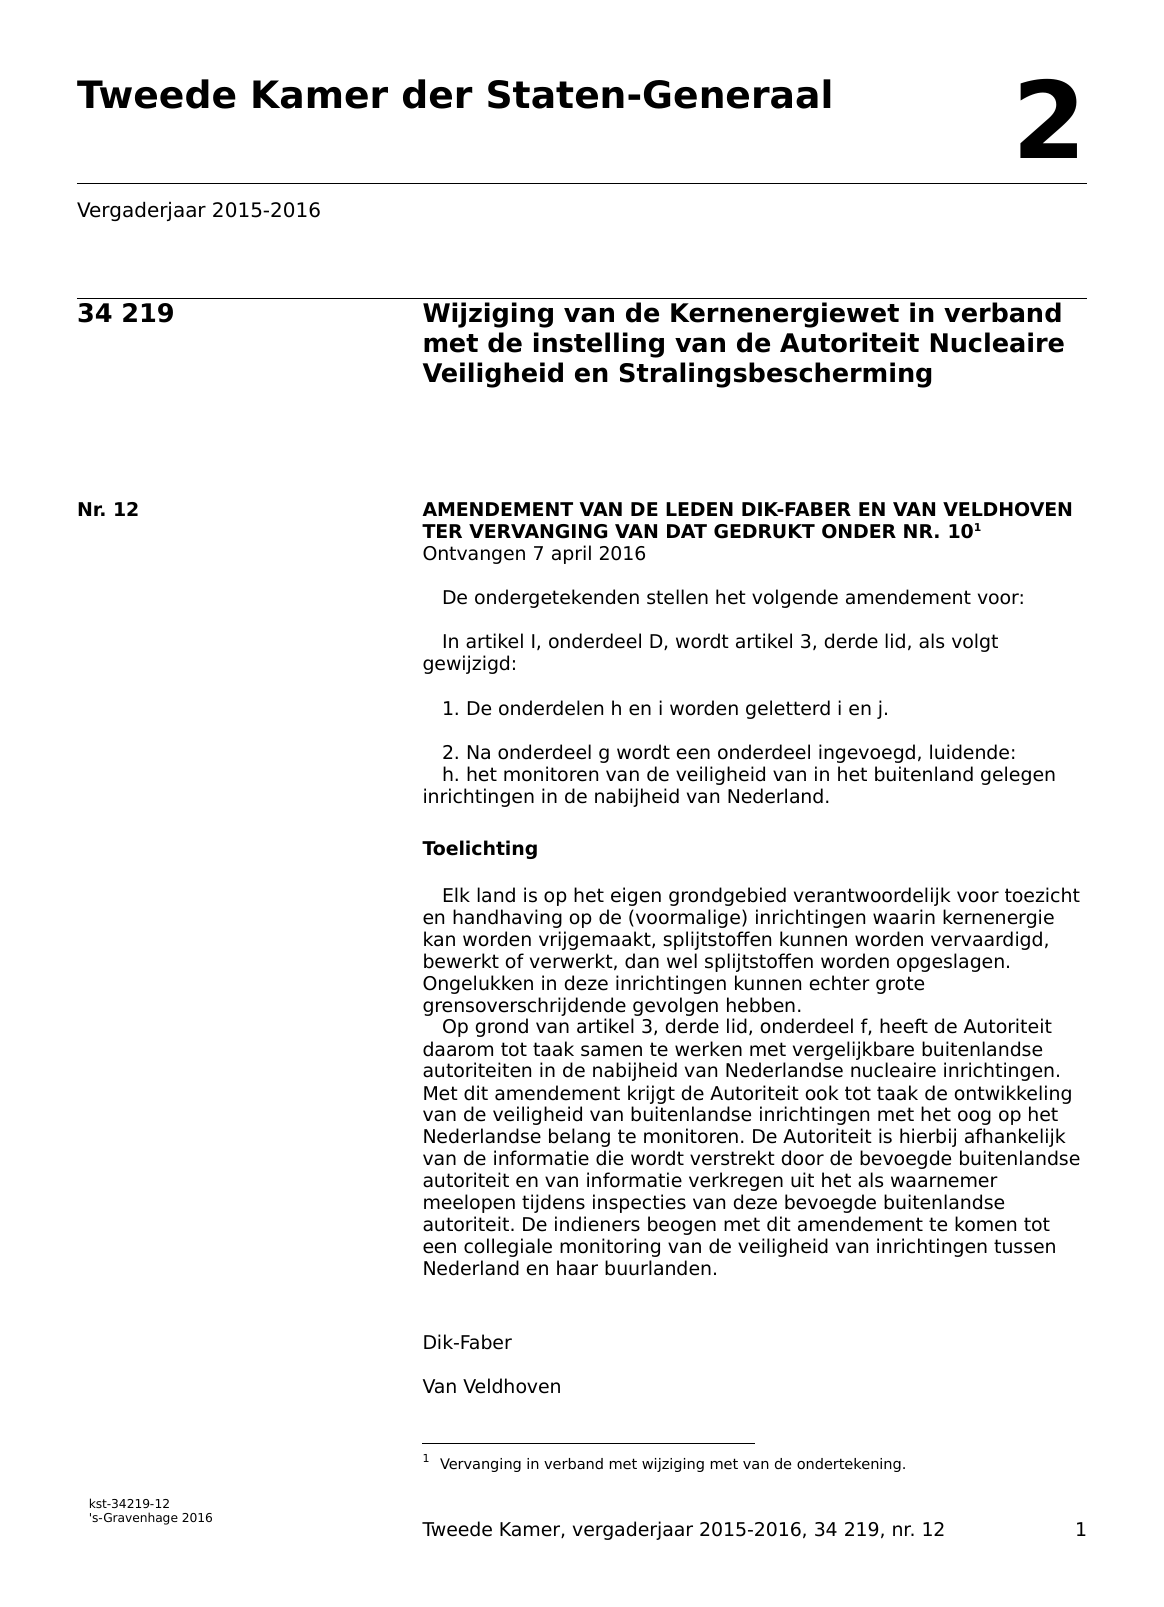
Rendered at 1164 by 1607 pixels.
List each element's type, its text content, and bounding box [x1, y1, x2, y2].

text 's-Gravenhage 2016 [88, 1511, 323, 1525]
table_cell Vergaderjaar 2015-2016 [77, 184, 1087, 298]
text Elk land is op het eigen grondgebied verantwoordelijk voor toezicht en handhaving op de (voormalige) inrichtingen waarin kernenergie kan worden vrijgemaakt, splijtstoffen kunnen worden vervaardigd, bewerkt of verwerkt, dan wel splijtstoffen worden opgeslagen. Ongelukken in deze inrichtingen kunnen echter grote grensoverschrijdende gevolgen hebben. [422, 884, 1087, 1016]
text In artikel I, onderdeel D, wordt artikel 3, derde lid, als volgt gewijzigd: [422, 631, 1087, 675]
subtitle 34 219 Wijziging van de Kernenergiewet in verband met de instelling van de Autoriteit Nucleaire Veiligheid en Stralingsbescherming [77, 299, 1087, 388]
text De ondergetekenden stellen het volgende amendement voor: [422, 587, 1087, 609]
subtitle Nr. 12 AMENDEMENT VAN DE LEDEN DIK-FABER EN VAN VELDHOVEN TER VERVANGING VAN DAT GEDRUKT ONDER NR. 10 [77, 499, 1087, 543]
text 1. De onderdelen h en i worden geletterd i en j. [422, 697, 1087, 719]
subtitle Toelichting [422, 838, 1087, 859]
text Vervanging in verband met wijziging met van de ondertekening. [422, 1452, 1087, 1474]
text Ontvangen 7 april 2016 [422, 543, 1087, 565]
text Op grond van artikel 3, derde lid, onderdeel f, heeft de Autoriteit daarom tot taak samen te werken met vergelijkbare buitenlandse autoriteiten in de nabijheid van Nederlandse nucleaire inrichtingen. Met dit amendement krijgt de Autoriteit ook tot taak de ontwikkeling van de veiligheid van buitenlandse inrichtingen met het oog op het Nederlandse belang te monitoren. De Autoriteit is hierbij afhankelijk van de informatie die wordt verstrekt door de bevoegde buitenlandse autoriteit en van informatie verkregen uit het als waarnemer meelopen tijdens inspecties van deze bevoegde buitenlandse autoriteit. De indieners beogen met dit amendement te komen tot een collegiale monitoring van de veiligheid van inrichtingen tussen Nederland en haar buurlanden. [422, 1016, 1087, 1280]
text kst-34219-12 [88, 1497, 323, 1511]
text h. het monitoren van de veiligheid van in het buitenland gelegen inrichtingen in de nabijheid van Nederland. [422, 764, 1087, 808]
text Dik-Faber Van Veldhoven [422, 1310, 1087, 1398]
text 2. Na onderdeel g wordt een onderdeel ingevoegd, luidende: [422, 742, 1087, 764]
table_header 2 [886, 59, 1087, 183]
table_header Tweede Kamer der Staten-Generaal [77, 59, 886, 183]
